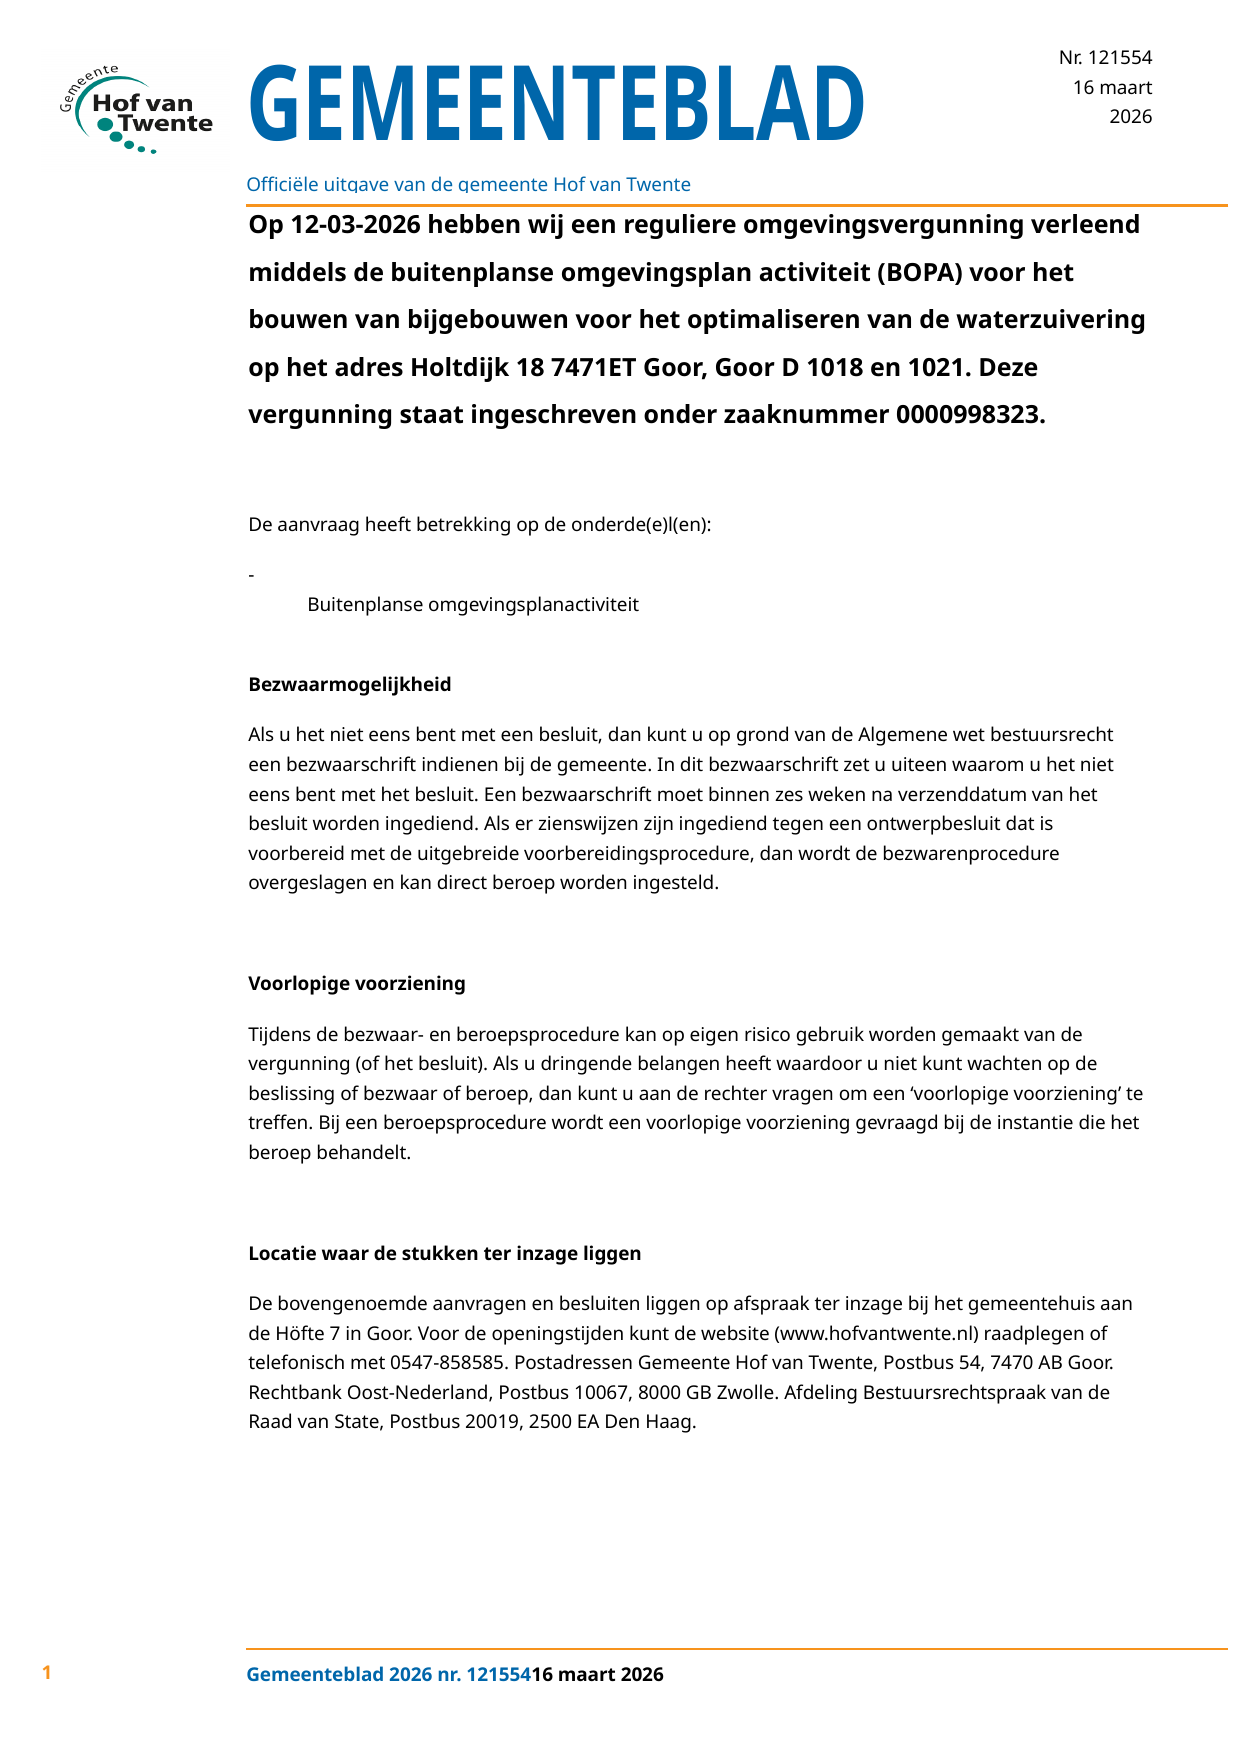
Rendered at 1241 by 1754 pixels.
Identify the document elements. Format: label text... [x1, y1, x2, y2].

text De aanvraag heeft betrekking op de onderde(e)l(en): [248, 511, 1152, 537]
text Locatie waar de stukken ter inzage liggen [248, 1240, 1152, 1266]
list Buitenplanse omgevingsplanactiviteit [248, 591, 1152, 617]
text Als u het niet eens bent met een besluit, dan kunt u op grond van de Algemene wet bestuursrecht een bezwaarschrift indienen bij de gemeente. In dit bezwaarschrift zet u uiteen waarom u het niet eens bent met het besluit. Een bezwaarschrift moet binnen zes weken na verzenddatum van het besluit worden ingediend. Als er zienswijzen zijn ingediend tegen een ontwerpbesluit dat is voorbereid met de uitgebreide voorbereidingsprocedure, dan wordt de bezwarenprocedure overgeslagen en kan direct beroep worden ingesteld. [248, 722, 1152, 895]
text Tijdens de bezwaar- en beroepsprocedure kan op eigen risico gebruik worden gemaakt van de vergunning (of het besluit). Als u dringende belangen heeft waardoor u niet kunt wachten op de beslissing of bezwaar of beroep, dan kunt u aan de rechter vragen om een ‘voorlopige voorziening’ te treffen. Bij een beroepsprocedure wordt een voorlopige voorziening gevraagd bij de instantie die het beroep behandelt. [248, 1021, 1152, 1165]
text Op 12-03-2026 hebben wij een reguliere omgevingsvergunning verleend middels de buitenplanse omgevingsplan activiteit (BOPA) voor het bouwen van bijgebouwen voor het optimaliseren van de waterzuivering op het adres Holtdijk 18 7471ET Goor, Goor D 1018 en 1021. Deze vergunning staat ingeschreven onder zaaknummer 0000998323. [248, 207, 1152, 431]
picture [41, 47, 231, 172]
text Bezwaarmogelijkheid [248, 671, 1152, 697]
text De bovengenoemde aanvragen en besluiten liggen op afspraak ter inzage bij het gemeentehuis aan de Höfte 7 in Goor. Voor de openingstijden kunt de website (www.hofvantwente.nl) raadplegen of telefonisch met 0547-858585. Postadressen Gemeente Hof van Twente, Postbus 54, 7470 AB Goor. Rechtbank Oost-Nederland, Postbus 10067, 8000 GB Zwolle. Afdeling Bestuursrechtspraak van de Raad van State, Postbus 20019, 2500 EA Den Haag. [248, 1290, 1152, 1434]
text Voorlopige voorziening [248, 970, 1152, 996]
